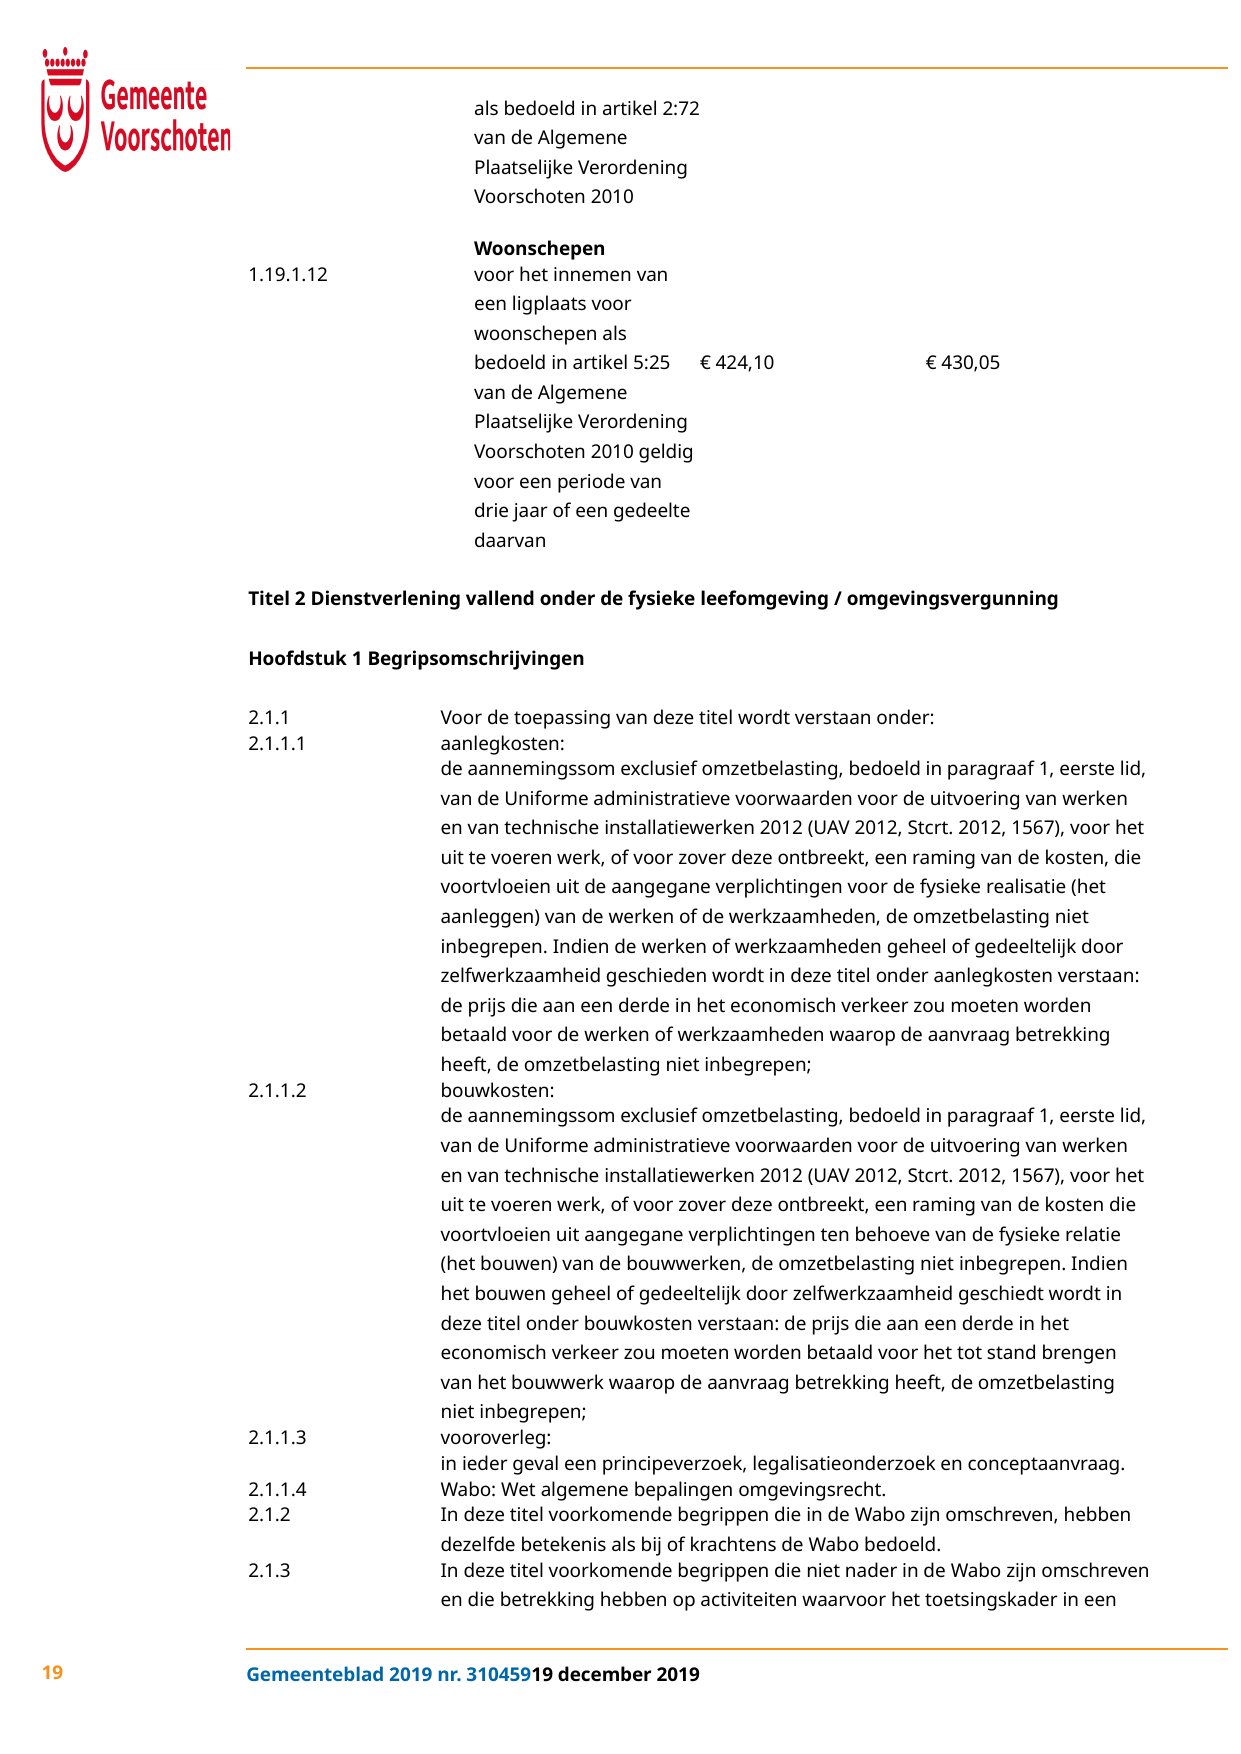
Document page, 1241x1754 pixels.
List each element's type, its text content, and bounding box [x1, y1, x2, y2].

table_cell 1.19.1.12 [248, 261, 474, 553]
table_cell [248, 1103, 440, 1424]
table_cell de aannemingssom exclusief omzetbelasting, bedoeld in paragraaf 1, eerste lid, van de Uniforme administratieve voorwaarden voor de uitvoering van werken en van technische installatiewerken 2012 (UAV 2012, Stcrt. 2012, 1567), voor het uit te voeren werk, of voor zover deze ontbreekt, een raming van de kosten, die voortvloeien uit de aangegane verplichtingen voor de fysieke realisatie (het aanleggen) van de werken of de werkzaamheden, de omzetbelasting niet inbegrepen. Indien de werken of werkzaamheden geheel of gedeeltelijk door zelfwerkzaamheid geschieden wordt in deze titel onder aanlegkosten verstaan: de prijs die aan een derde in het economisch verkeer zou moeten worden betaald voor de werken of werkzaamheden waarop de aanvraag betrekking heeft, de omzetbelasting niet inbegrepen; [440, 755, 1152, 1077]
table_cell als bedoeld in artikel 2:72 van de Algemene Plaatselijke Verordening Voorschoten 2010 [474, 95, 700, 209]
table_cell vooroverleg: [440, 1424, 1152, 1450]
table_cell [700, 235, 926, 261]
table_cell [700, 209, 926, 235]
table_cell de aannemingssom exclusief omzetbelasting, bedoeld in paragraaf 1, eerste lid, van de Uniforme administratieve voorwaarden voor de uitvoering van werken en van technische installatiewerken 2012 (UAV 2012, Stcrt. 2012, 1567), voor het uit te voeren werk, of voor zover deze ontbreekt, een raming van de kosten die voortvloeien uit aangegane verplichtingen ten behoeve van de fysieke relatie (het bouwen) van de bouwwerken, de omzetbelasting niet inbegrepen. Indien het bouwen geheel of gedeeltelijk door zelfwerkzaamheid geschiedt wordt in deze titel onder bouwkosten verstaan: de prijs die aan een derde in het economisch verkeer zou moeten worden betaald voor het tot stand brengen van het bouwwerk waarop de aanvraag betrekking heeft, de omzetbelasting niet inbegrepen; [440, 1103, 1152, 1424]
table_cell voor het innemen van een ligplaats voor woonschepen als bedoeld in artikel 5:25 van de Algemene Plaatselijke Verordening Voorschoten 2010 geldig voor een periode van drie jaar of een gedeelte daarvan [474, 261, 700, 553]
table_cell 2.1.1.1 [248, 730, 440, 755]
table_cell In deze titel voorkomende begrippen die niet nader in de Wabo zijn omschreven en die betrekking hebben op activiteiten waarvoor het toetsingskader in een [440, 1557, 1152, 1612]
table_cell in ieder geval een principeverzoek, legalisatieonderzoek en conceptaanvraag. [440, 1450, 1152, 1476]
table_cell [248, 95, 474, 209]
table_cell bouwkosten: [440, 1077, 1152, 1103]
table_cell Wabo: Wet algemene bepalingen omgevingsrecht. [440, 1476, 1152, 1501]
table_cell 2.1.2 [248, 1501, 440, 1557]
table_cell [700, 95, 926, 209]
table_cell [926, 95, 1152, 209]
table_cell € 424,10 [700, 261, 926, 553]
table_cell [926, 209, 1152, 235]
table_cell In deze titel voorkomende begrippen die in de Wabo zijn omschreven, hebben dezelfde betekenis als bij of krachtens de Wabo bedoeld. [440, 1501, 1152, 1557]
table_header 2.1.1 [248, 704, 440, 730]
picture [41, 47, 231, 172]
table_cell € 430,05 [926, 261, 1152, 553]
table_cell [926, 235, 1152, 261]
table_cell [474, 209, 700, 235]
table_cell Woonschepen [474, 235, 700, 261]
table_cell 2.1.1.2 [248, 1077, 440, 1103]
table_cell 2.1.3 [248, 1557, 440, 1612]
table_cell aanlegkosten: [440, 730, 1152, 755]
table_cell [248, 1450, 440, 1476]
table_cell 2.1.1.3 [248, 1424, 440, 1450]
table_cell [248, 209, 474, 235]
table_cell [248, 235, 474, 261]
table_cell 2.1.1.4 [248, 1476, 440, 1501]
table_header Voor de toepassing van deze titel wordt verstaan onder: [440, 704, 1152, 730]
table_cell [248, 755, 440, 1077]
text Titel 2 Dienstverlening vallend onder de fysieke leefomgeving / omgevingsvergunning [248, 586, 1152, 611]
text Hoofdstuk 1 Begripsomschrijvingen [248, 645, 1152, 670]
